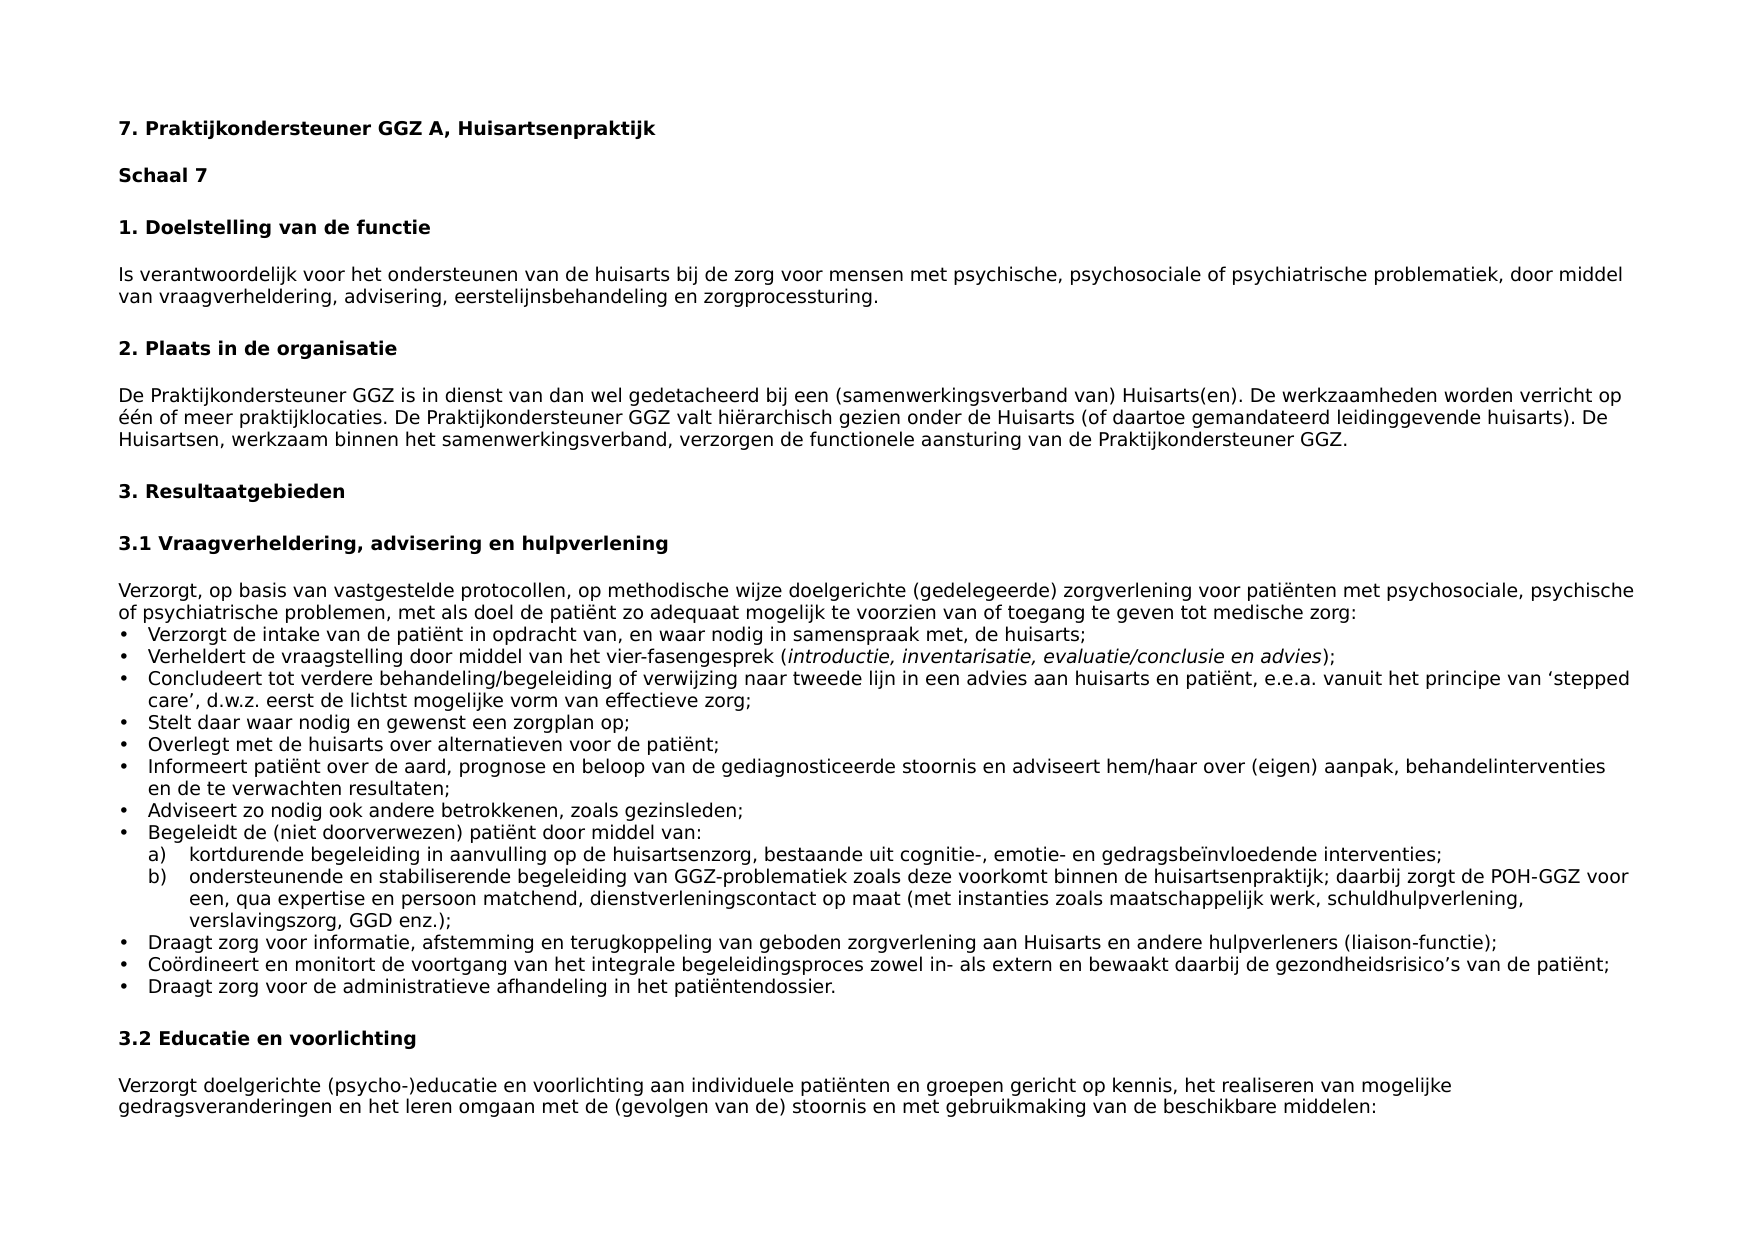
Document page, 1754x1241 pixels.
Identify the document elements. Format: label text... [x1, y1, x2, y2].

text De Praktijkondersteuner GGZ is in dienst van dan wel gedetacheerd bij een (samenwerkingsverband van) Huisarts(en). De werkzaamheden worden verricht op één of meer praktijklocaties. De Praktijkondersteuner GGZ valt hiërarchisch gezien onder de Huisarts (of daartoe gemandateerd leidinggevende huisarts). De Huisartsen, werkzaam binnen het samenwerkingsverband, verzorgen de functionele aansturing van de Praktijkondersteuner GGZ. [118, 385, 1636, 451]
text • Adviseert zo nodig ook andere betrokkenen, zoals gezinsleden; [118, 800, 1636, 822]
text Schaal 7 [118, 165, 1636, 187]
subtitle 3.1 Vraagverheldering, advisering en hulpverlening [118, 533, 1636, 555]
text • Draagt zorg voor de administratieve afhandeling in het patiëntendossier. [118, 976, 1636, 997]
text • Informeert patiënt over de aard, prognose en beloop van de gediagnosticeerde stoornis en adviseert hem/haar over (eigen) aanpak, behandelinterventies en de te verwachten resultaten; [118, 756, 1636, 800]
text • Verzorgt de intake van de patiënt in opdracht van, en waar nodig in samenspraak met, de huisarts; [118, 624, 1636, 646]
subtitle 7. Praktijkondersteuner GGZ A, Huisartsenpraktijk [118, 118, 1636, 140]
text • Overlegt met de huisarts over alternatieven voor de patiënt; [118, 734, 1636, 756]
subtitle 1. Doelstelling van de functie [118, 217, 1636, 239]
text • Verheldert de vraagstelling door middel van het vier-fasengesprek (introductie, inventarisatie, evaluatie/conclusie en advies); [118, 646, 1636, 668]
subtitle 3. Resultaatgebieden [118, 481, 1636, 503]
text • Begeleidt de (niet doorverwezen) patiënt door middel van: [118, 822, 1636, 844]
text • Stelt daar waar nodig en gewenst een zorgplan op; [118, 712, 1636, 734]
text Verzorgt, op basis van vastgestelde protocollen, op methodische wijze doelgerichte (gedelegeerde) zorgverlening voor patiënten met psychosociale, psychische of psychiatrische problemen, met als doel de patiënt zo adequaat mogelijk te voorzien van of toegang te geven tot medische zorg: [118, 580, 1636, 624]
subtitle 2. Plaats in de organisatie [118, 338, 1636, 360]
text Is verantwoordelijk voor het ondersteunen van de huisarts bij de zorg voor mensen met psychische, psychosociale of psychiatrische problematiek, door middel van vraagverheldering, advisering, eerstelijnsbehandeling en zorgprocessturing. [118, 264, 1636, 308]
text • Concludeert tot verdere behandeling/begeleiding of verwijzing naar tweede lijn in een advies aan huisarts en patiënt, e.e.a. vanuit het principe van ‘stepped care’, d.w.z. eerst de lichtst mogelijke vorm van effectieve zorg; [118, 668, 1636, 712]
text b) ondersteunende en stabiliserende begeleiding van GGZ-problematiek zoals deze voorkomt binnen de huisartsenpraktijk; daarbij zorgt de POH-GGZ voor een, qua expertise en persoon matchend, dienstverleningscontact op maat (met instanties zoals maatschappelijk werk, schuldhulpverlening, verslavingszorg, GGD enz.); [148, 866, 1636, 932]
text Verzorgt doelgerichte (psycho-)educatie en voorlichting aan individuele patiënten en groepen gericht op kennis, het realiseren van mogelijke gedragsveranderingen en het leren omgaan met de (gevolgen van de) stoornis en met gebruikmaking van de beschikbare middelen: [118, 1074, 1636, 1118]
text a) kortdurende begeleiding in aanvulling op de huisartsenzorg, bestaande uit cognitie-, emotie- en gedragsbeïnvloedende interventies; [148, 844, 1636, 866]
subtitle 3.2 Educatie en voorlichting [118, 1027, 1636, 1049]
text • Coördineert en monitort de voortgang van het integrale begeleidingsproces zowel in- als extern en bewaakt daarbij de gezondheidsrisico’s van de patiënt; [118, 953, 1636, 976]
text • Draagt zorg voor informatie, afstemming en terugkoppeling van geboden zorgverlening aan Huisarts en andere hulpverleners (liaison-functie); [118, 932, 1636, 953]
